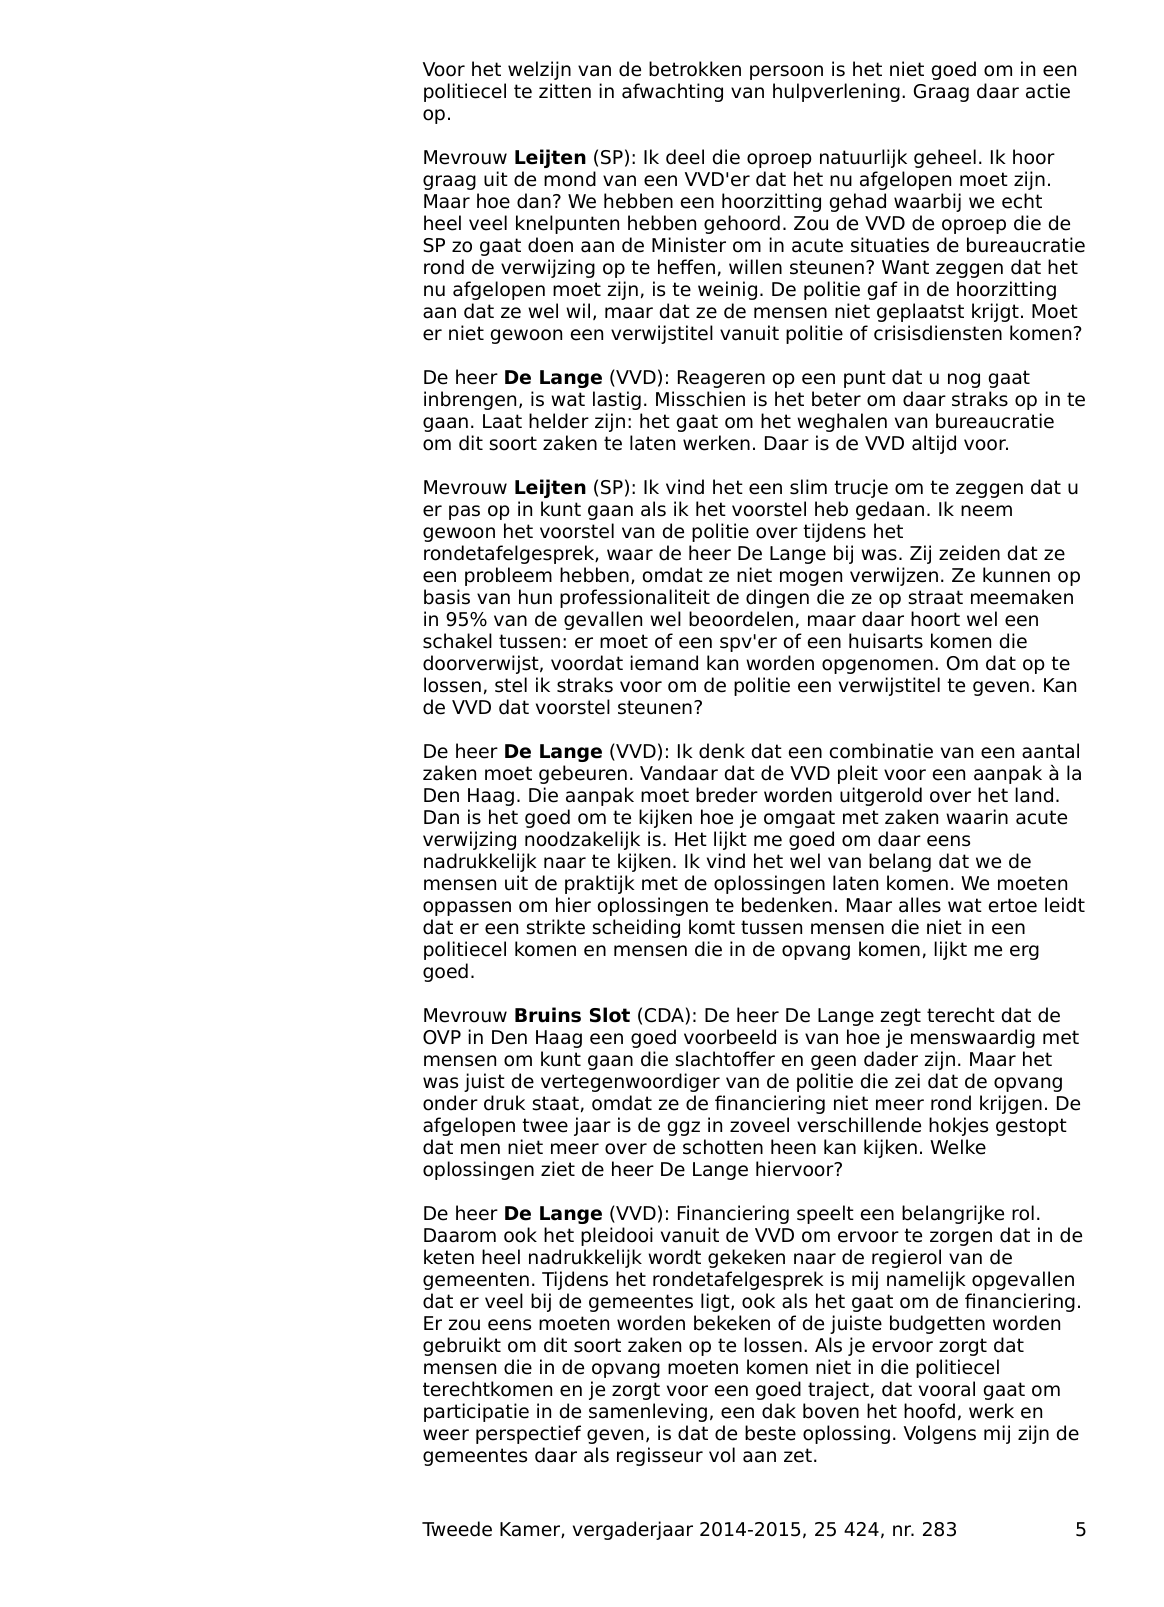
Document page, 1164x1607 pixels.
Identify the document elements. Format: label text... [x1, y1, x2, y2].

text De heer De Lange (VVD): Ik denk dat een combinatie van een aantal zaken moet gebeuren. Vandaar dat de VVD pleit voor een aanpak à la Den Haag. Die aanpak moet breder worden uitgerold over het land. Dan is het goed om te kijken hoe je omgaat met zaken waarin acute verwijzing noodzakelijk is. Het lijkt me goed om daar eens nadrukkelijk naar te kijken. Ik vind het wel van belang dat we de mensen uit de praktijk met de oplossingen laten komen. We moeten oppassen om hier oplossingen te bedenken. Maar alles wat ertoe leidt dat er een strikte scheiding komt tussen mensen die niet in een politiecel komen en mensen die in de opvang komen, lijkt me erg goed. [422, 741, 1087, 983]
text Mevrouw Leijten (SP): Ik vind het een slim trucje om te zeggen dat u er pas op in kunt gaan als ik het voorstel heb gedaan. Ik neem gewoon het voorstel van de politie over tijdens het rondetafelgesprek, waar de heer De Lange bij was. Zij zeiden dat ze een probleem hebben, omdat ze niet mogen verwijzen. Ze kunnen op basis van hun professionaliteit de dingen die ze op straat meemaken in 95% van de gevallen wel beoordelen, maar daar hoort wel een schakel tussen: er moet of een spv'er of een huisarts komen die doorverwijst, voordat iemand kan worden opgenomen. Om dat op te lossen, stel ik straks voor om de politie een verwijstitel te geven. Kan de VVD dat voorstel steunen? [422, 477, 1087, 719]
text Mevrouw Bruins Slot (CDA): De heer De Lange zegt terecht dat de OVP in Den Haag een goed voorbeeld is van hoe je menswaardig met mensen om kunt gaan die slachtoffer en geen dader zijn. Maar het was juist de vertegenwoordiger van de politie die zei dat de opvang onder druk staat, omdat ze de financiering niet meer rond krijgen. De afgelopen twee jaar is de ggz in zoveel verschillende hokjes gestopt dat men niet meer over de schotten heen kan kijken. Welke oplossingen ziet de heer De Lange hiervoor? [422, 1005, 1087, 1181]
text De heer De Lange (VVD): Financiering speelt een belangrijke rol. Daarom ook het pleidooi vanuit de VVD om ervoor te zorgen dat in de keten heel nadrukkelijk wordt gekeken naar de regierol van de gemeenten. Tijdens het rondetafelgesprek is mij namelijk opgevallen dat er veel bij de gemeentes ligt, ook als het gaat om de financiering. Er zou eens moeten worden bekeken of de juiste budgetten worden gebruikt om dit soort zaken op te lossen. Als je ervoor zorgt dat mensen die in de opvang moeten komen niet in die politiecel terechtkomen en je zorgt voor een goed traject, dat vooral gaat om participatie in de samenleving, een dak boven het hoofd, werk en weer perspectief geven, is dat de beste oplossing. Volgens mij zijn de gemeentes daar als regisseur vol aan zet. [422, 1203, 1087, 1467]
text Mevrouw Leijten (SP): Ik deel die oproep natuurlijk geheel. Ik hoor graag uit de mond van een VVD'er dat het nu afgelopen moet zijn. Maar hoe dan? We hebben een hoorzitting gehad waarbij we echt heel veel knelpunten hebben gehoord. Zou de VVD de oproep die de SP zo gaat doen aan de Minister om in acute situaties de bureaucratie rond de verwijzing op te heffen, willen steunen? Want zeggen dat het nu afgelopen moet zijn, is te weinig. De politie gaf in de hoorzitting aan dat ze wel wil, maar dat ze de mensen niet geplaatst krijgt. Moet er niet gewoon een verwijstitel vanuit politie of crisisdiensten komen? [422, 147, 1087, 345]
text Voor het welzijn van de betrokken persoon is het niet goed om in een politiecel te zitten in afwachting van hulpverlening. Graag daar actie op. [422, 59, 1087, 125]
text De heer De Lange (VVD): Reageren op een punt dat u nog gaat inbrengen, is wat lastig. Misschien is het beter om daar straks op in te gaan. Laat helder zijn: het gaat om het weghalen van bureaucratie om dit soort zaken te laten werken. Daar is de VVD altijd voor. [422, 367, 1087, 455]
